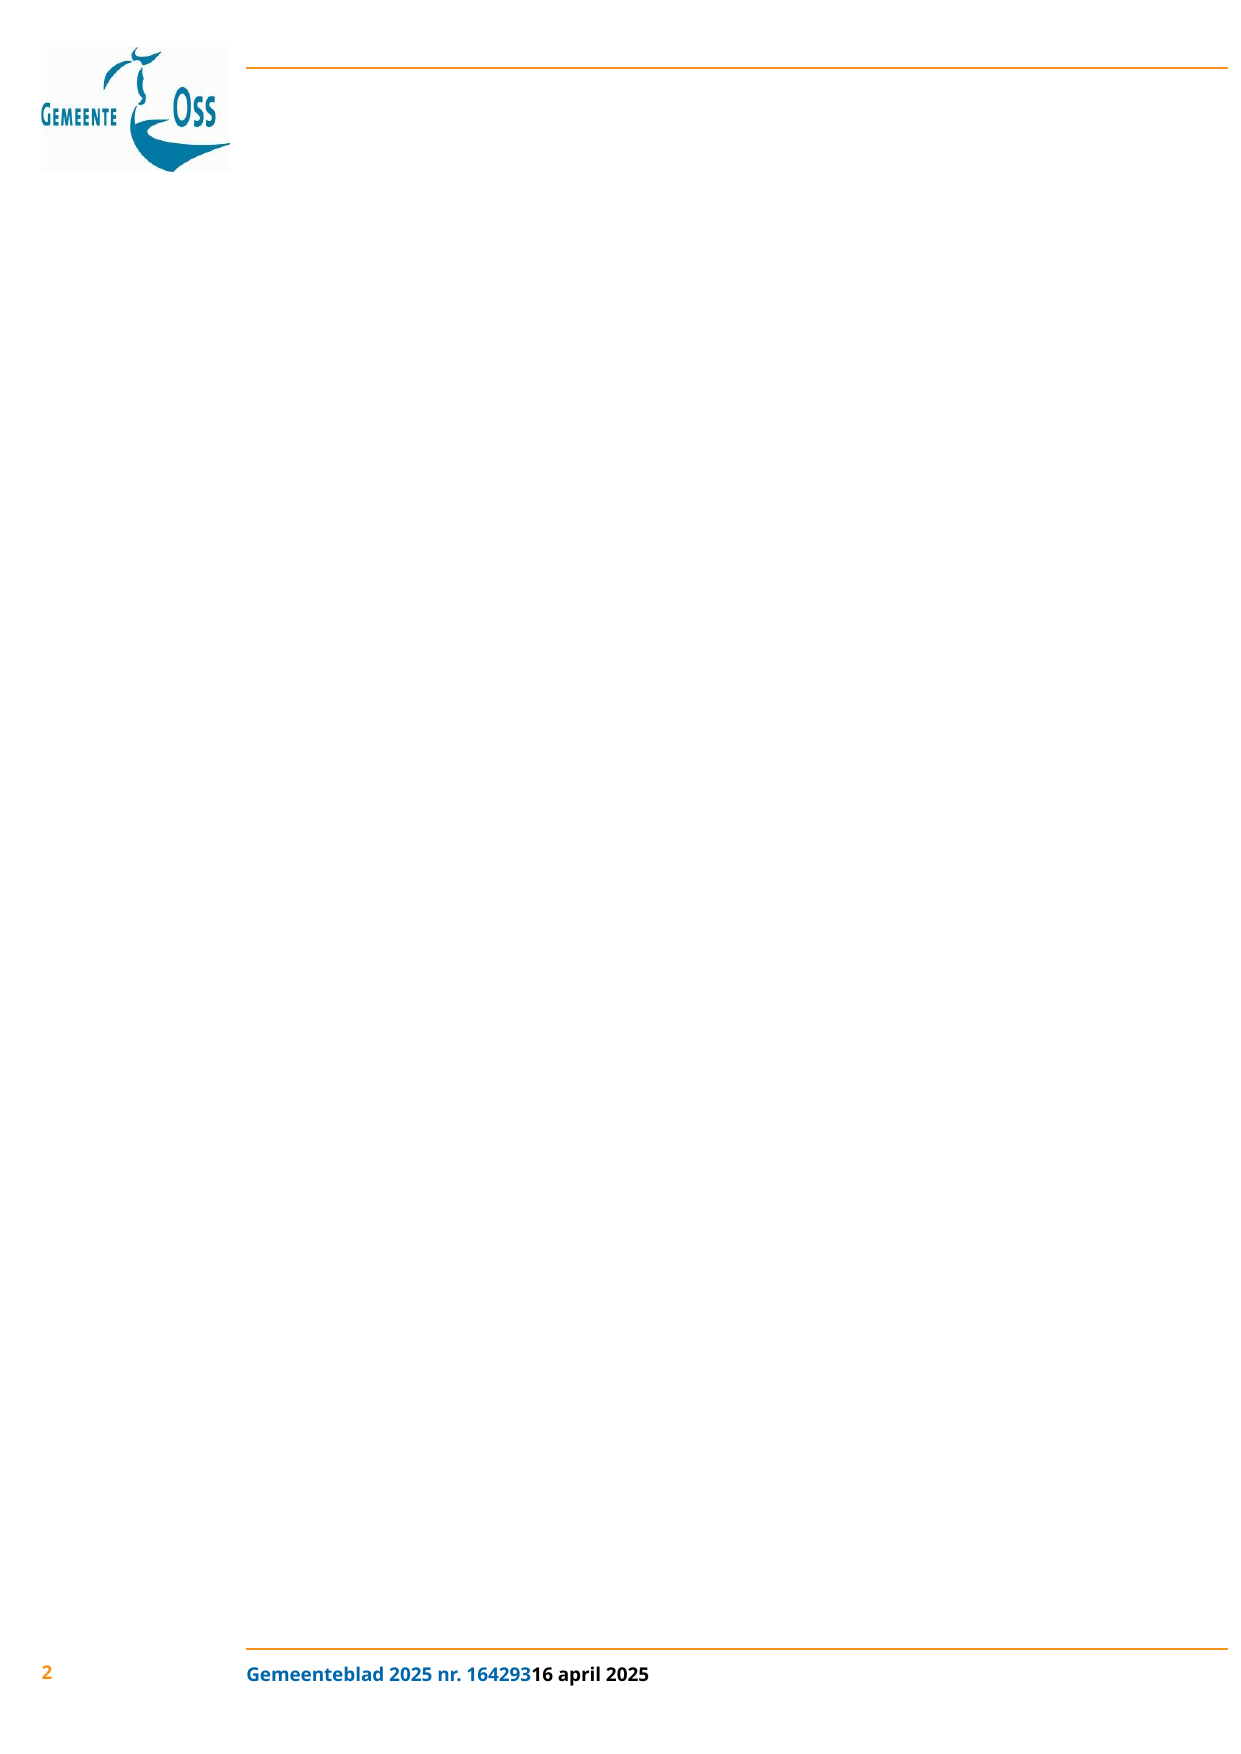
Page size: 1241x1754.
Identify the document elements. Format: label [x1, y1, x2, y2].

picture [41, 47, 231, 172]
